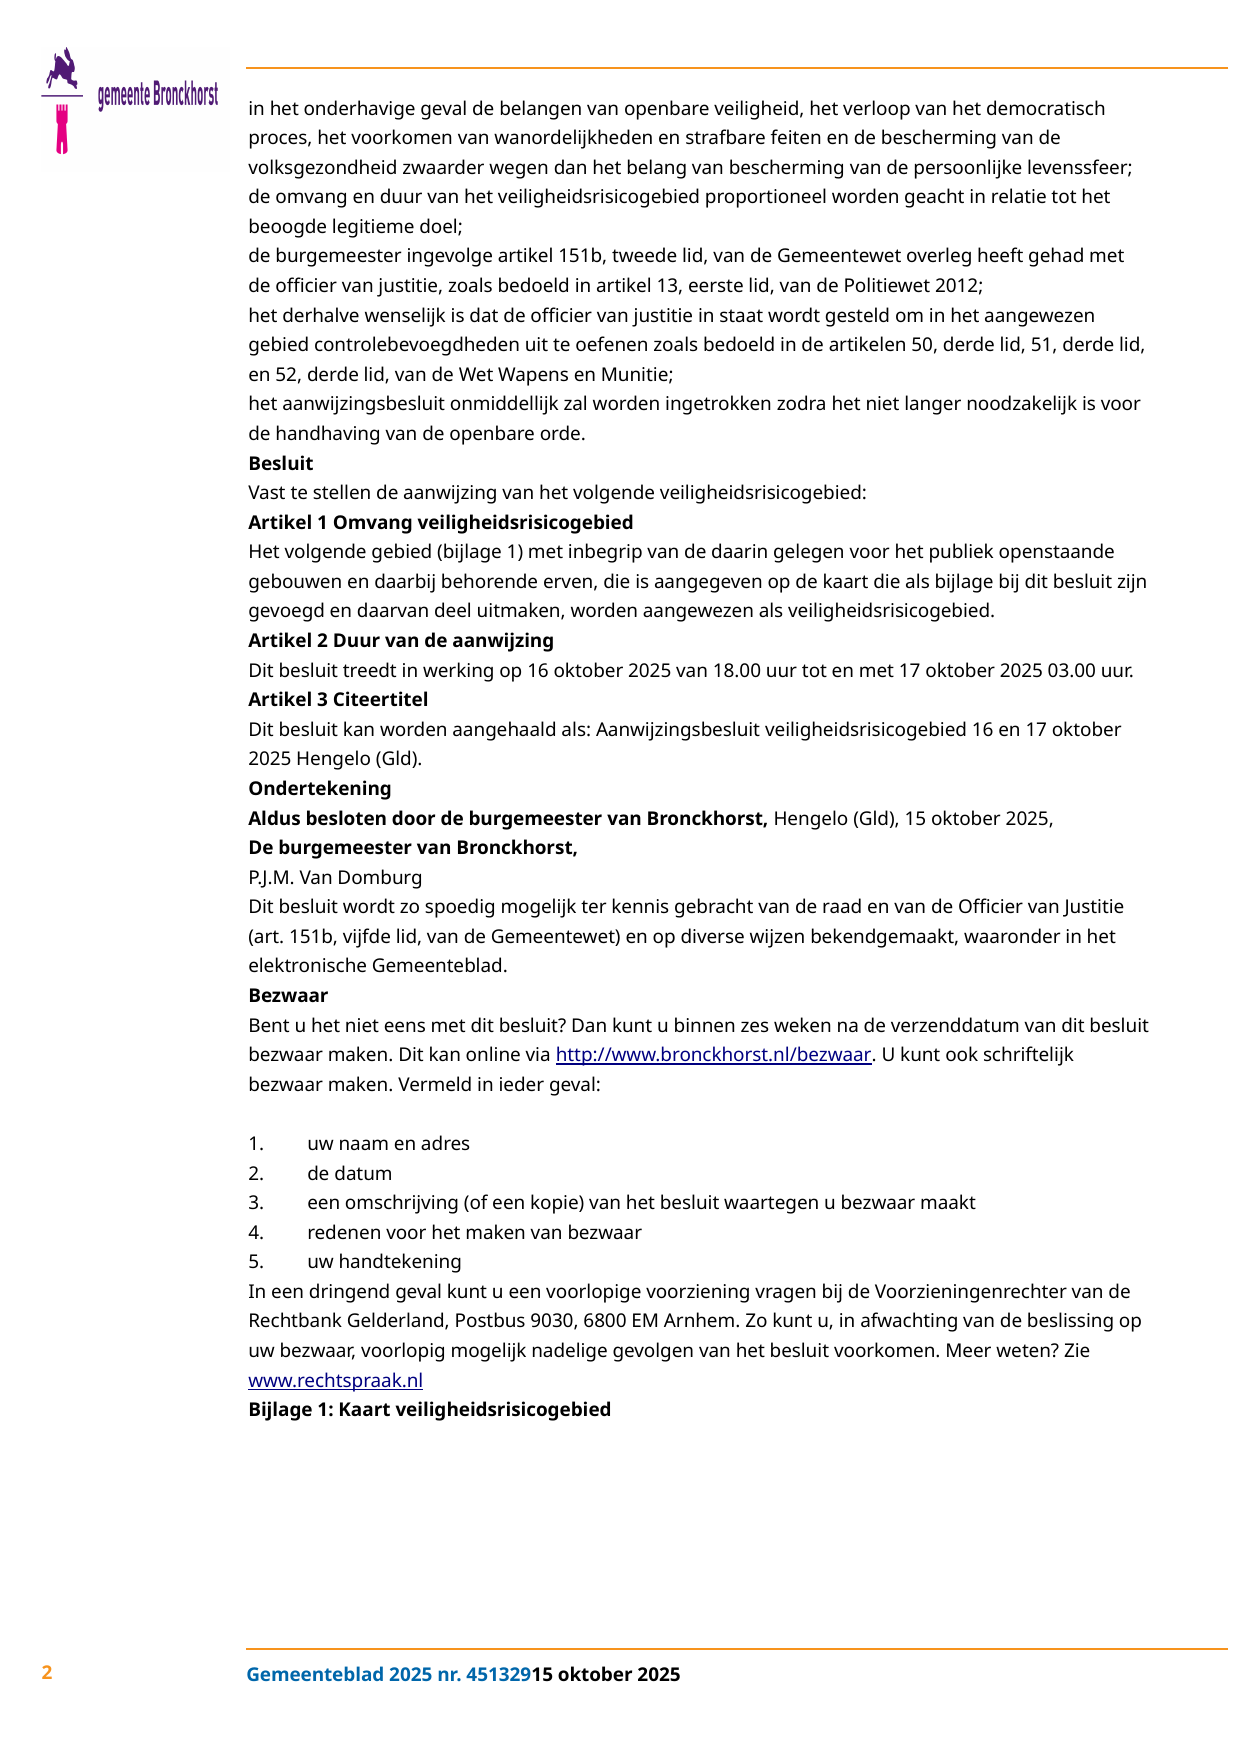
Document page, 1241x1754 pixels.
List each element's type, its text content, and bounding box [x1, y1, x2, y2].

list een omschrijving (of een kopie) van het besluit waartegen u bezwaar maakt [248, 1189, 1152, 1215]
text de burgemeester ingevolge artikel 151b, tweede lid, van de Gemeentewet overleg heeft gehad met de officier van justitie, zoals bedoeld in artikel 13, eerste lid, van de Politiewet 2012; [248, 243, 1152, 298]
text Vast te stellen de aanwijzing van het volgende veiligheidsrisicogebied: [248, 479, 1152, 505]
text Bent u het niet eens met dit besluit? Dan kunt u binnen zes weken na de verzenddatum van dit besluit bezwaar maken. Dit kan online via http://www.bronckhorst.nl/bezwaar. U kunt ook schriftelijk bezwaar maken. Vermeld in ieder geval: [248, 1012, 1152, 1097]
text het aanwijzingsbesluit onmiddellijk zal worden ingetrokken zodra het niet langer noodzakelijk is voor de handhaving van de openbare orde. [248, 391, 1152, 446]
list uw handtekening [248, 1248, 1152, 1274]
list de datum [248, 1160, 1152, 1186]
text de omvang en duur van het veiligheidsrisicogebied proportioneel worden geacht in relatie tot het beoogde legitieme doel; [248, 183, 1152, 239]
text Artikel 1 Omvang veiligheidsrisicogebied [248, 509, 1152, 535]
text Artikel 2 Duur van de aanwijzing [248, 627, 1152, 653]
text P.J.M. Van Domburg [248, 864, 1152, 890]
text het derhalve wenselijk is dat de officier van justitie in staat wordt gesteld om in het aangewezen gebied controlebevoegdheden uit te oefenen zoals bedoeld in de artikelen 50, derde lid, 51, derde lid, en 52, derde lid, van de Wet Wapens en Munitie; [248, 302, 1152, 387]
list redenen voor het maken van bezwaar [248, 1219, 1152, 1245]
list uw naam en adres [248, 1130, 1152, 1156]
text Dit besluit treedt in werking op 16 oktober 2025 van 18.00 uur tot en met 17 oktober 2025 03.00 uur. [248, 657, 1152, 683]
text Dit besluit kan worden aangehaald als: Aanwijzingsbesluit veiligheidsrisicogebied 16 en 17 oktober 2025 Hengelo (Gld). [248, 716, 1152, 771]
text Bijlage 1: Kaart veiligheidsrisicogebied [248, 1396, 1152, 1422]
text in het onderhavige geval de belangen van openbare veiligheid, het verloop van het democratisch proces, het voorkomen van wanordelijkheden en strafbare feiten en de bescherming van de volksgezondheid zwaarder wegen dan het belang van bescherming van de persoonlijke levenssfeer; [248, 95, 1152, 180]
picture [41, 47, 231, 172]
text Aldus besloten door de burgemeester van Bronckhorst, Hengelo (Gld), 15 oktober 2025, [248, 805, 1152, 831]
text Dit besluit wordt zo spoedig mogelijk ter kennis gebracht van de raad en van de Officier van Justitie (art. 151b, vijfde lid, van de Gemeentewet) en op diverse wijzen bekendgemaakt, waaronder in het elektronische Gemeenteblad. [248, 893, 1152, 978]
text Ondertekening [248, 775, 1152, 801]
text Bezwaar [248, 982, 1152, 1008]
text In een dringend geval kunt u een voorlopige voorziening vragen bij de Voorzieningenrechter van de Rechtbank Gelderland, Postbus 9030, 6800 EM Arnhem. Zo kunt u, in afwachting van de beslissing op uw bezwaar, voorlopig mogelijk nadelige gevolgen van het besluit voorkomen. Meer weten? Zie www.rechtspraak.nl [248, 1278, 1152, 1393]
text De burgemeester van Bronckhorst, [248, 834, 1152, 860]
text Besluit [248, 450, 1152, 476]
text Artikel 3 Citeertitel [248, 686, 1152, 712]
text Het volgende gebied (bijlage 1) met inbegrip van de daarin gelegen voor het publiek openstaande gebouwen en daarbij behorende erven, die is aangegeven op de kaart die als bijlage bij dit besluit zijn gevoegd en daarvan deel uitmaken, worden aangewezen als veiligheidsrisicogebied. [248, 538, 1152, 623]
